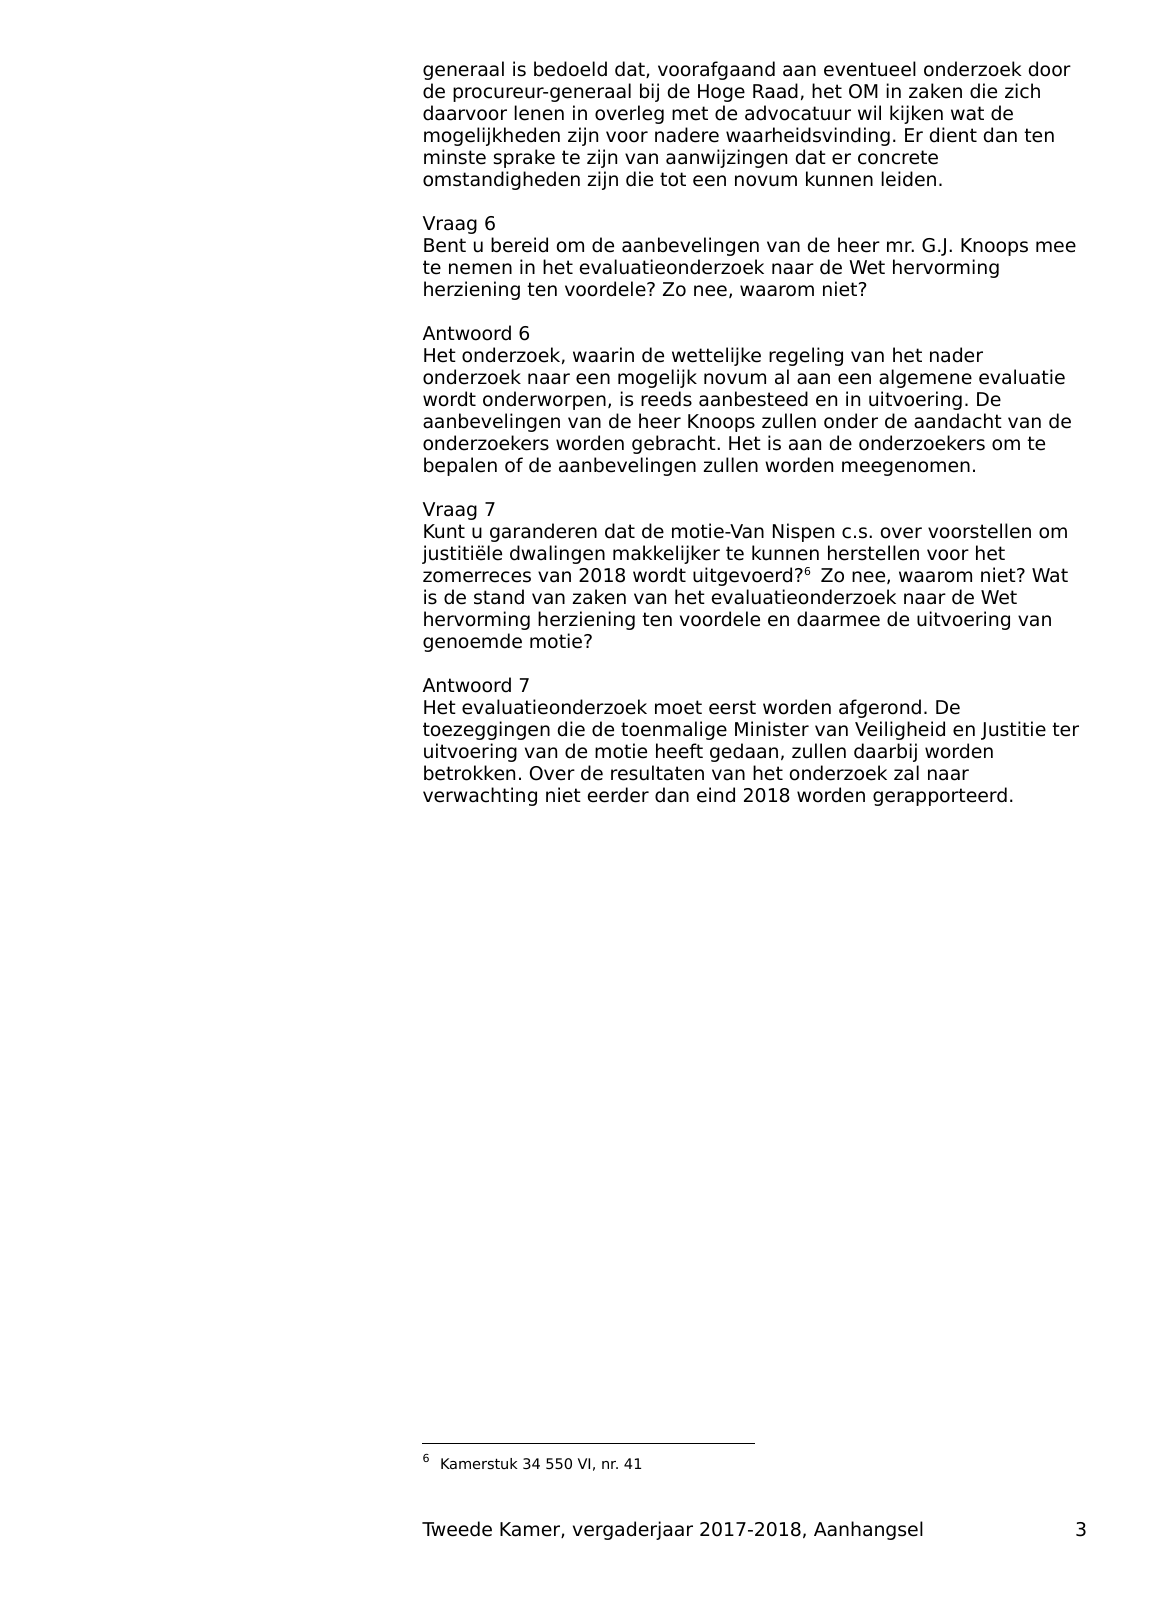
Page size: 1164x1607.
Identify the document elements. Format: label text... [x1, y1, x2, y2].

text Kamerstuk 34 550 VI, nr. 41 [422, 1452, 1087, 1474]
text Kunt u garanderen dat de motie-Van Nispen c.s. over voorstellen om justitiële dwalingen makkelijker te kunnen herstellen voor het zomerreces van 2018 wordt uitgevoerd? Zo nee, waarom niet? Wat is de stand van zaken van het evaluatieonderzoek naar de Wet hervorming herziening ten voordele en daarmee de uitvoering van genoemde motie? [422, 521, 1087, 653]
text Vraag 6 [422, 213, 1087, 235]
text Het onderzoek, waarin de wettelijke regeling van het nader onderzoek naar een mogelijk novum al aan een algemene evaluatie wordt onderworpen, is reeds aanbesteed en in uitvoering. De aanbevelingen van de heer Knoops zullen onder de aandacht van de onderzoekers worden gebracht. Het is aan de onderzoekers om te bepalen of de aanbevelingen zullen worden meegenomen. [422, 345, 1087, 477]
text Vraag 7 [422, 499, 1087, 521]
text Antwoord 6 [422, 323, 1087, 345]
text Bent u bereid om de aanbevelingen van de heer mr. G.J. Knoops mee te nemen in het evaluatieonderzoek naar de Wet hervorming herziening ten voordele? Zo nee, waarom niet? [422, 235, 1087, 301]
text Antwoord 7 [422, 675, 1087, 697]
text Het evaluatieonderzoek moet eerst worden afgerond. De toezeggingen die de toenmalige Minister van Veiligheid en Justitie ter uitvoering van de motie heeft gedaan, zullen daarbij worden betrokken. Over de resultaten van het onderzoek zal naar verwachting niet eerder dan eind 2018 worden gerapporteerd. [422, 697, 1087, 807]
text generaal is bedoeld dat, voorafgaand aan eventueel onderzoek door de procureur-generaal bij de Hoge Raad, het OM in zaken die zich daarvoor lenen in overleg met de advocatuur wil kijken wat de mogelijkheden zijn voor nadere waarheidsvinding. Er dient dan ten minste sprake te zijn van aanwijzingen dat er concrete omstandigheden zijn die tot een novum kunnen leiden. [422, 59, 1087, 191]
